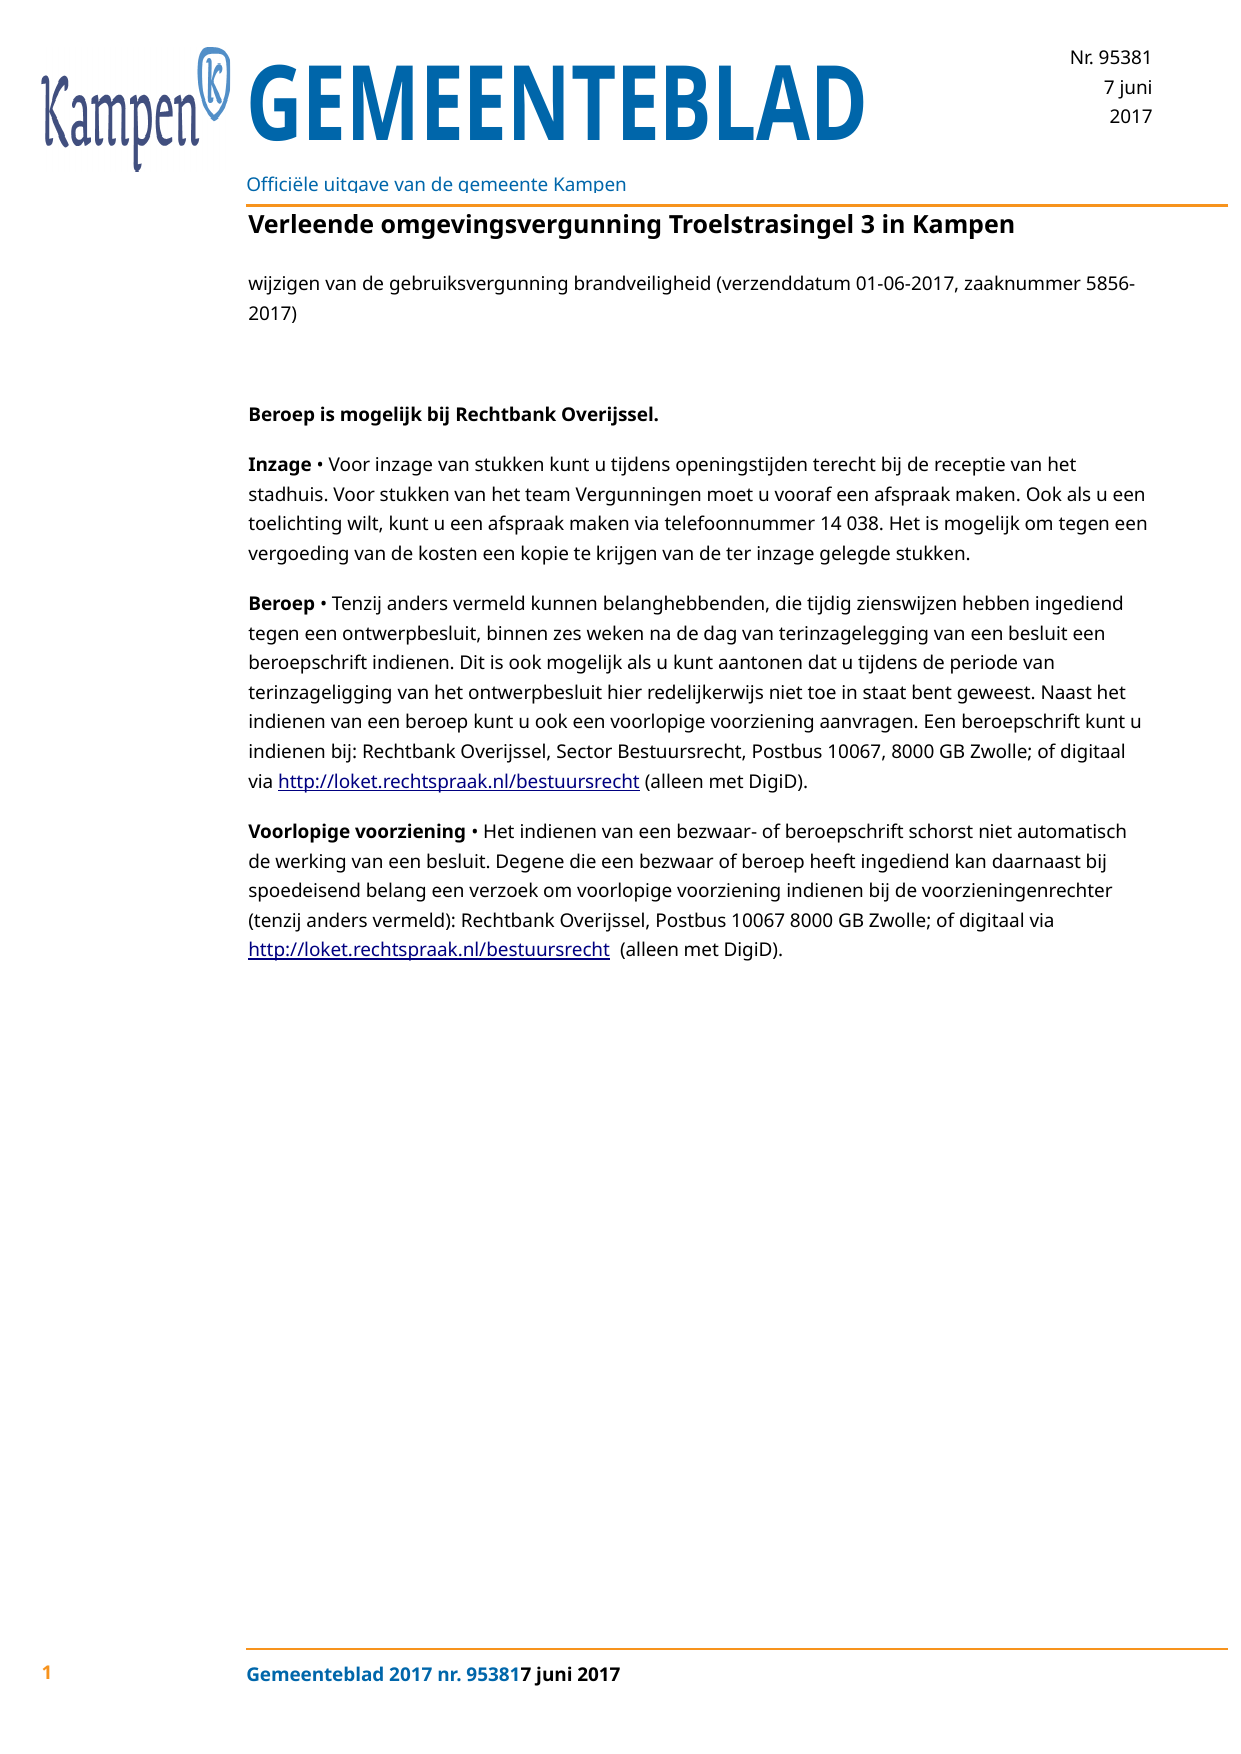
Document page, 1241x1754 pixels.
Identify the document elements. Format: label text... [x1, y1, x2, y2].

text Verleende omgevingsvergunning Troelstrasingel 3 in Kampen [248, 207, 1152, 241]
text wijzigen van de gebruiksvergunning brandveiligheid (verzenddatum 01-06-2017, zaaknummer 5856-2017) [248, 270, 1152, 326]
text Inzage • Voor inzage van stukken kunt u tijdens openingstijden terecht bij de receptie van het stadhuis. Voor stukken van het team Vergunningen moet u vooraf een afspraak maken. Ook als u een toelichting wilt, kunt u een afspraak maken via telefoonnummer 14 038. Het is mogelijk om tegen een vergoeding van de kosten een kopie te krijgen van de ter inzage gelegde stukken. [248, 451, 1152, 566]
text Beroep • Tenzij anders vermeld kunnen belanghebbenden, die tijdig zienswijzen hebben ingediend tegen een ontwerpbesluit, binnen zes weken na de dag van terinzagelegging van een besluit een beroepschrift indienen. Dit is ook mogelijk als u kunt aantonen dat u tijdens de periode van terinzageligging van het ontwerpbesluit hier redelijkerwijs niet toe in staat bent geweest. Naast het indienen van een beroep kunt u ook een voorlopige voorziening aanvragen. Een beroepschrift kunt u indienen bij: Rechtbank Overijssel, Sector Bestuursrecht, Postbus 10067, 8000 GB Zwolle; of digitaal via http://loket.rechtspraak.nl/bestuursrecht (alleen met DigiD). [248, 590, 1152, 793]
text Voorlopige voorziening • Het indienen van een bezwaar- of beroepschrift schorst niet automatisch de werking van een besluit. Degene die een bezwaar of beroep heeft ingediend kan daarnaast bij spoedeisend belang een verzoek om voorlopige voorziening indienen bij de voorzieningenrechter (tenzij anders vermeld): Rechtbank Overijssel, Postbus 10067 8000 GB Zwolle; of digitaal via http://loket.rechtspraak.nl/bestuursrecht (alleen met DigiD). [248, 818, 1152, 962]
picture [41, 47, 231, 172]
text Beroep is mogelijk bij Rechtbank Overijssel. [248, 401, 1152, 426]
